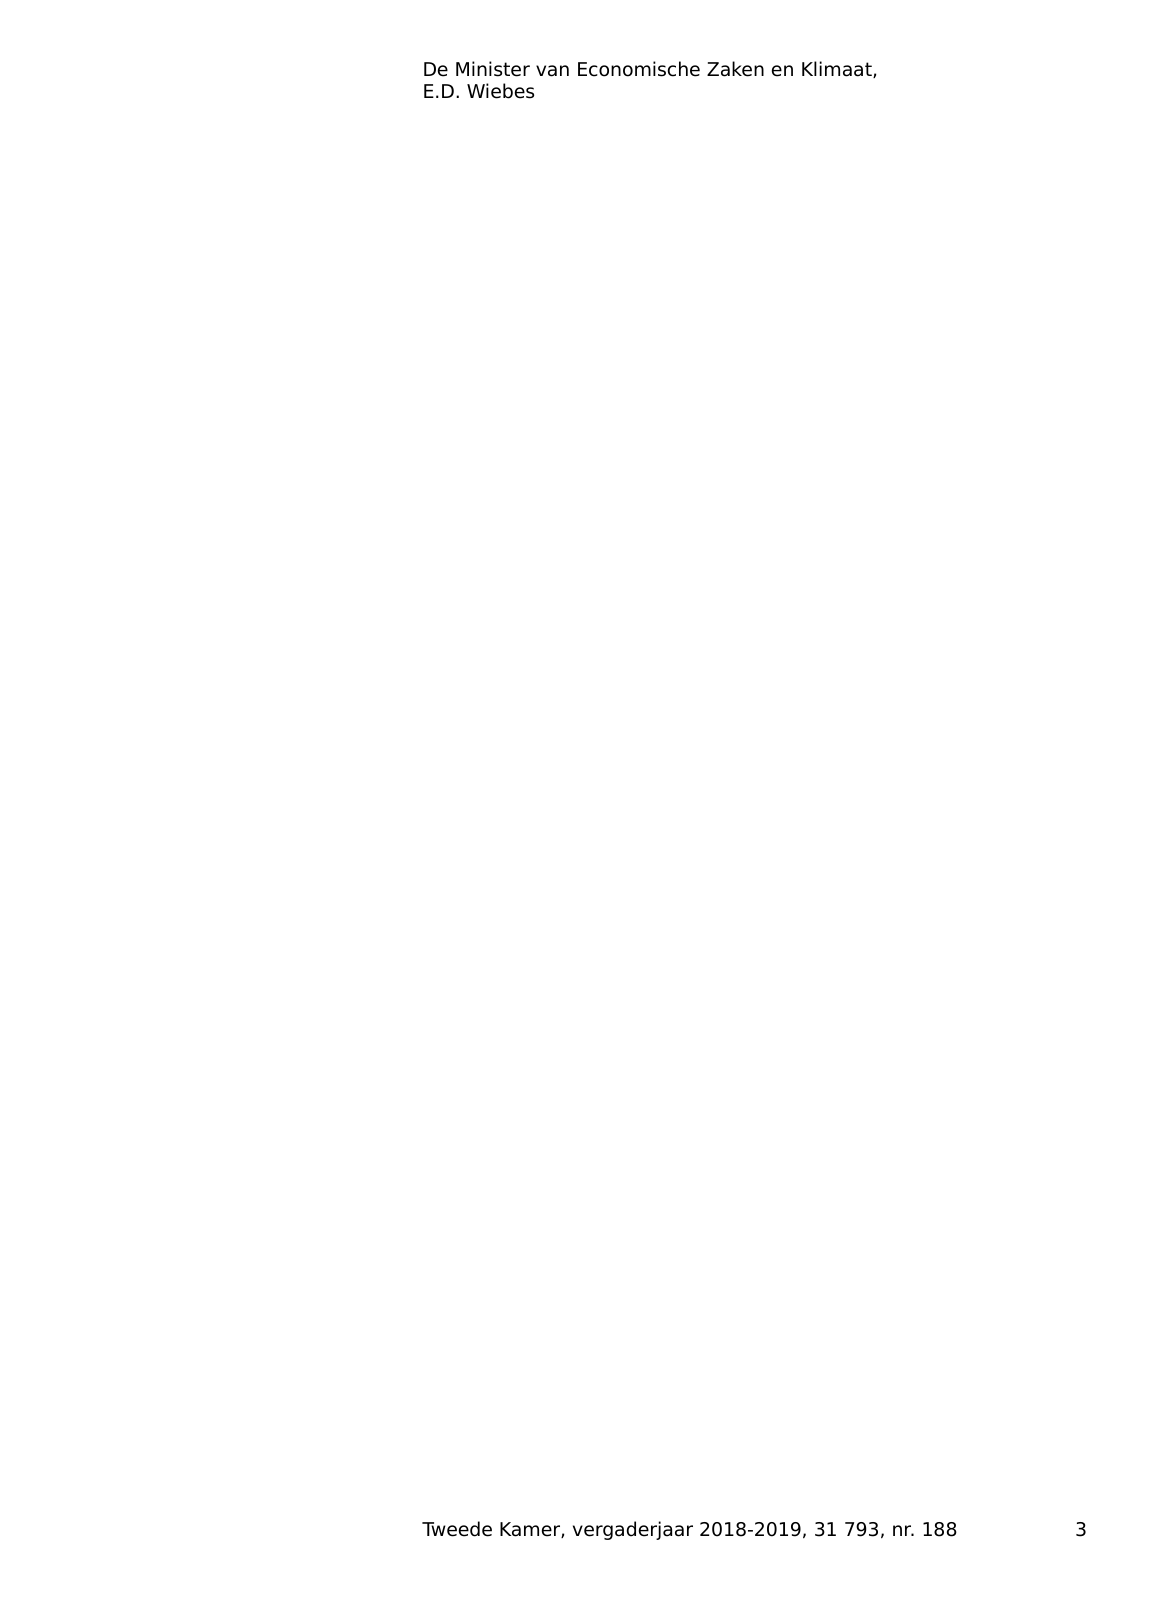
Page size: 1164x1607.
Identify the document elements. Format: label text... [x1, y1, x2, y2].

text De Minister van Economische Zaken en Klimaat, E.D. Wiebes [422, 59, 1087, 103]
